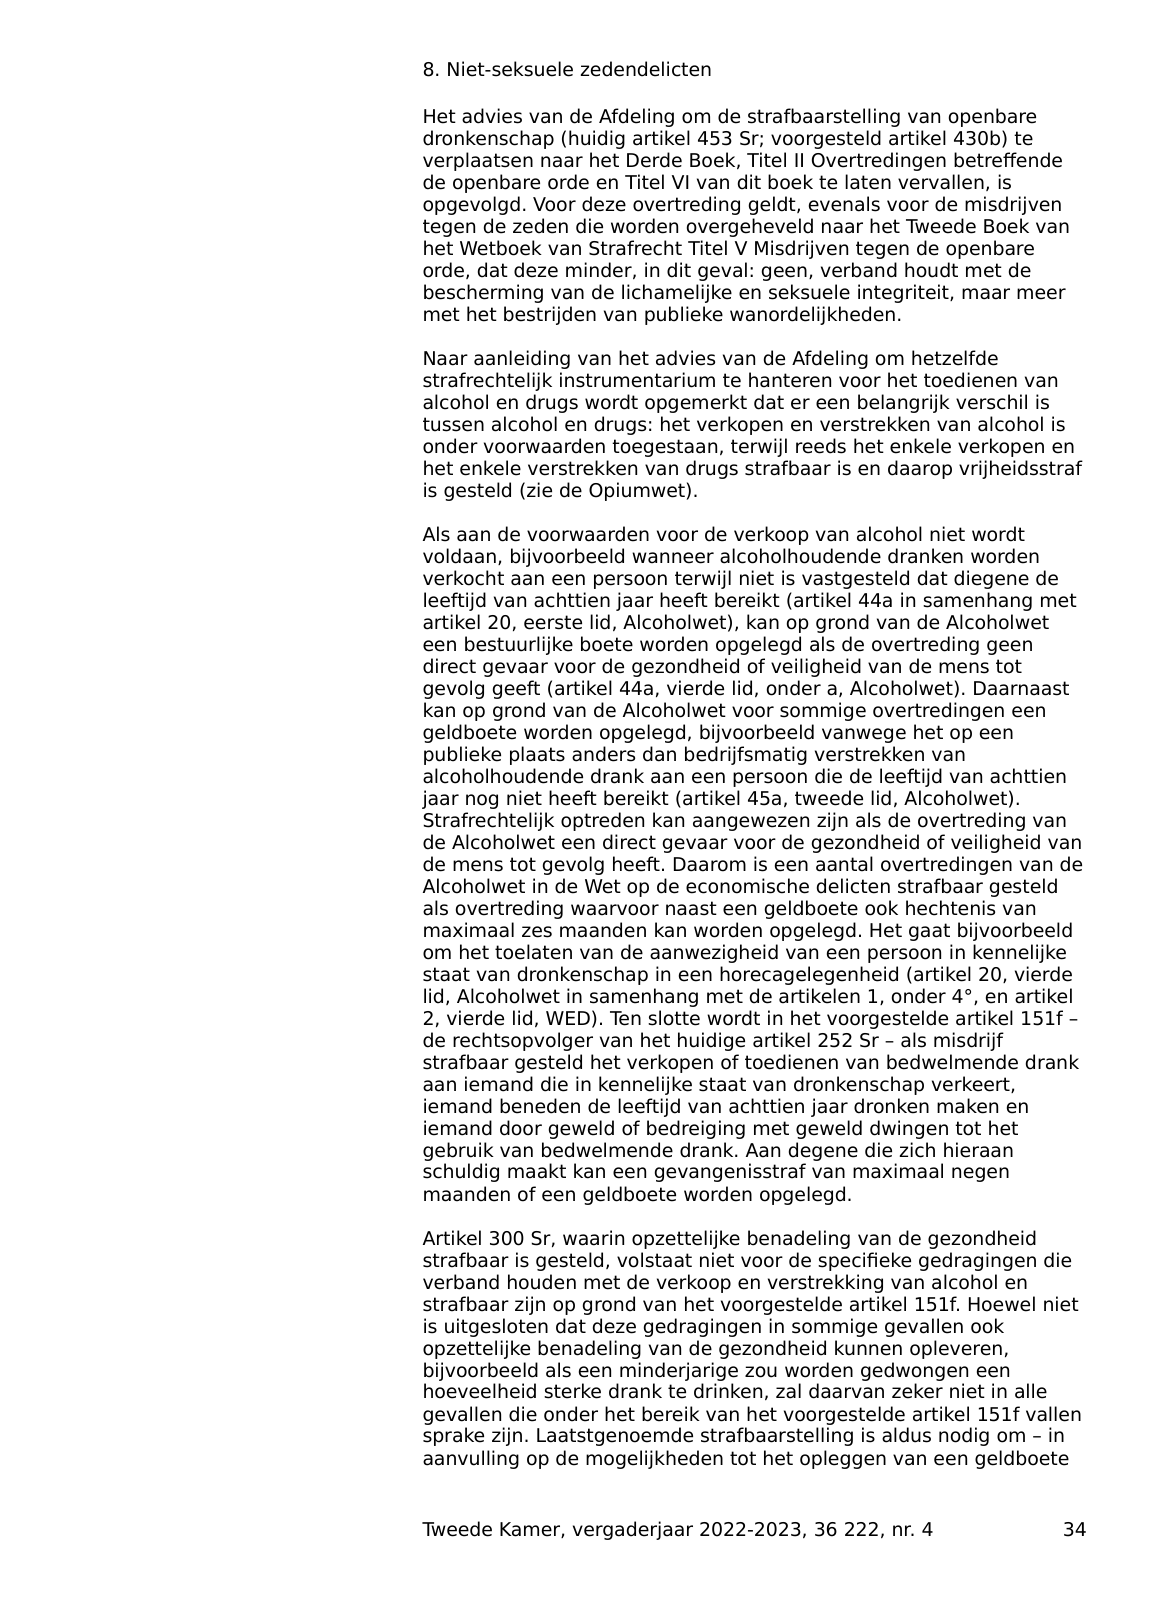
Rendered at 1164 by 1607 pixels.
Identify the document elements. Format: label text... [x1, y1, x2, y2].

text Het advies van de Afdeling om de strafbaarstelling van openbare dronkenschap (huidig artikel 453 Sr; voorgesteld artikel 430b) te verplaatsen naar het Derde Boek, Titel II Overtredingen betreffende de openbare orde en Titel VI van dit boek te laten vervallen, is opgevolgd. Voor deze overtreding geldt, evenals voor de misdrijven tegen de zeden die worden overgeheveld naar het Tweede Boek van het Wetboek van Strafrecht Titel V Misdrijven tegen de openbare orde, dat deze minder, in dit geval: geen, verband houdt met de bescherming van de lichamelijke en seksuele integriteit, maar meer met het bestrijden van publieke wanordelijkheden. [422, 106, 1087, 326]
text Artikel 300 Sr, waarin opzettelijke benadeling van de gezondheid strafbaar is gesteld, volstaat niet voor de specifieke gedragingen die verband houden met de verkoop en verstrekking van alcohol en strafbaar zijn op grond van het voorgestelde artikel 151f. Hoewel niet is uitgesloten dat deze gedragingen in sommige gevallen ook opzettelijke benadeling van de gezondheid kunnen opleveren, bijvoorbeeld als een minderjarige zou worden gedwongen een hoeveelheid sterke drank te drinken, zal daarvan zeker niet in alle gevallen die onder het bereik van het voorgestelde artikel 151f vallen sprake zijn. Laatstgenoemde strafbaarstelling is aldus nodig om – in aanvulling op de mogelijkheden tot het opleggen van een geldboete [422, 1228, 1087, 1469]
text Als aan de voorwaarden voor de verkoop van alcohol niet wordt voldaan, bijvoorbeeld wanneer alcoholhoudende dranken worden verkocht aan een persoon terwijl niet is vastgesteld dat diegene de leeftijd van achttien jaar heeft bereikt (artikel 44a in samenhang met artikel 20, eerste lid, Alcoholwet), kan op grond van de Alcoholwet een bestuurlijke boete worden opgelegd als de overtreding geen direct gevaar voor de gezondheid of veiligheid van de mens tot gevolg geeft (artikel 44a, vierde lid, onder a, Alcoholwet). Daarnaast kan op grond van de Alcoholwet voor sommige overtredingen een geldboete worden opgelegd, bijvoorbeeld vanwege het op een publieke plaats anders dan bedrijfsmatig verstrekken van alcoholhoudende drank aan een persoon die de leeftijd van achttien jaar nog niet heeft bereikt (artikel 45a, tweede lid, Alcoholwet). Strafrechtelijk optreden kan aangewezen zijn als de overtreding van de Alcoholwet een direct gevaar voor de gezondheid of veiligheid van de mens tot gevolg heeft. Daarom is een aantal overtredingen van de Alcoholwet in de Wet op de economische delicten strafbaar gesteld als overtreding waarvoor naast een geldboete ook hechtenis van maximaal zes maanden kan worden opgelegd. Het gaat bijvoorbeeld om het toelaten van de aanwezigheid van een persoon in kennelijke staat van dronkenschap in een horecagelegenheid (artikel 20, vierde lid, Alcoholwet in samenhang met de artikelen 1, onder 4°, en artikel 2, vierde lid, WED). Ten slotte wordt in het voorgestelde artikel 151f – de rechtsopvolger van het huidige artikel 252 Sr – als misdrijf strafbaar gesteld het verkopen of toedienen van bedwelmende drank aan iemand die in kennelijke staat van dronkenschap verkeert, iemand beneden de leeftijd van achttien jaar dronken maken en iemand door geweld of bedreiging met geweld dwingen tot het gebruik van bedwelmende drank. Aan degene die zich hieraan schuldig maakt kan een gevangenisstraf van maximaal negen maanden of een geldboete worden opgelegd. [422, 524, 1087, 1205]
subtitle 8. Niet-seksuele zedendelicten [422, 59, 1087, 81]
text Naar aanleiding van het advies van de Afdeling om hetzelfde strafrechtelijk instrumentarium te hanteren voor het toedienen van alcohol en drugs wordt opgemerkt dat er een belangrijk verschil is tussen alcohol en drugs: het verkopen en verstrekken van alcohol is onder voorwaarden toegestaan, terwijl reeds het enkele verkopen en het enkele verstrekken van drugs strafbaar is en daarop vrijheidsstraf is gesteld (zie de Opiumwet). [422, 348, 1087, 502]
